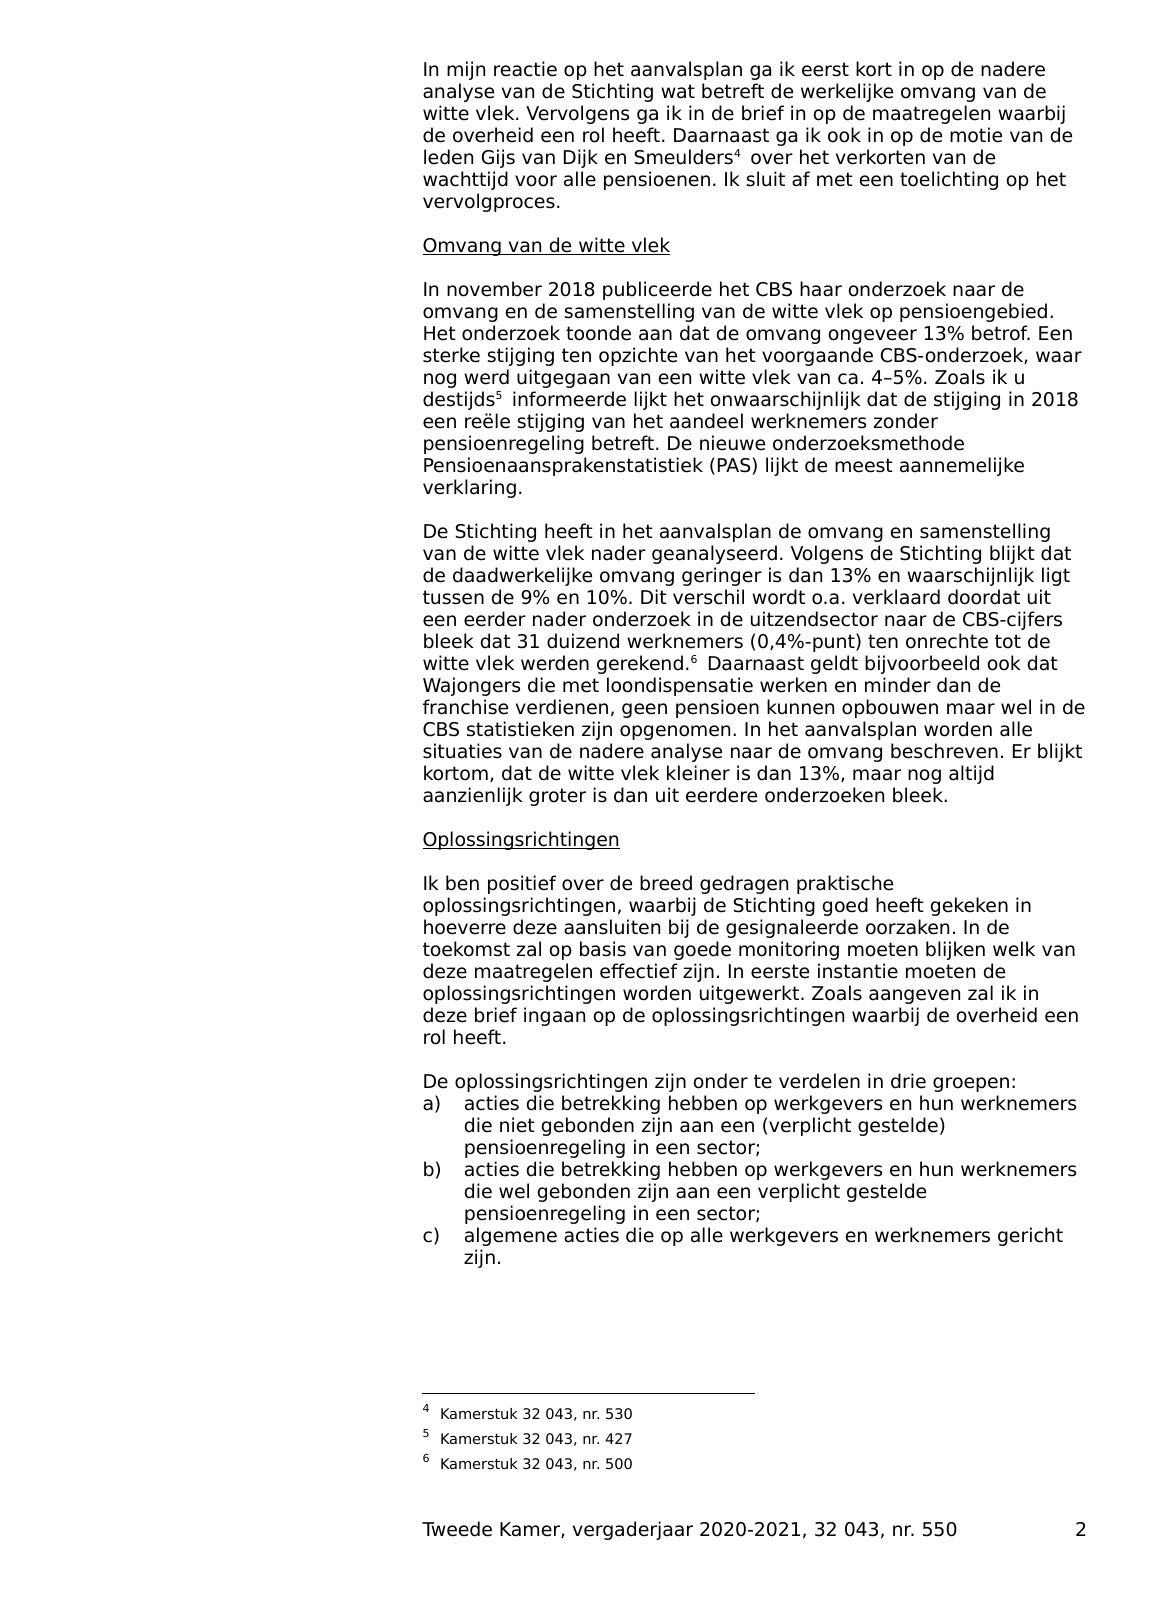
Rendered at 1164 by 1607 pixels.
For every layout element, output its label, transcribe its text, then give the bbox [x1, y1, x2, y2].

text b) acties die betrekking hebben op werkgevers en hun werknemers die wel gebonden zijn aan een verplicht gestelde pensioenregeling in een sector; [422, 1159, 1087, 1225]
text In november 2018 publiceerde het CBS haar onderzoek naar de omvang en de samenstelling van de witte vlek op pensioengebied. Het onderzoek toonde aan dat de omvang ongeveer 13% betrof. Een sterke stijging ten opzichte van het voorgaande CBS-onderzoek, waar nog werd uitgegaan van een witte vlek van ca. 4–5%. Zoals ik u destijds informeerde lijkt het onwaarschijnlijk dat de stijging in 2018 een reële stijging van het aandeel werknemers zonder pensioenregeling betreft. De nieuwe onderzoeksmethode Pensioenaansprakenstatistiek (PAS) lijkt de meest aannemelijke verklaring. [422, 279, 1087, 499]
text c) algemene acties die op alle werkgevers en werknemers gericht zijn. [422, 1225, 1087, 1269]
subtitle Omvang van de witte vlek [422, 235, 1087, 257]
text In mijn reactie op het aanvalsplan ga ik eerst kort in op de nadere analyse van de Stichting wat betreft de werkelijke omvang van de witte vlek. Vervolgens ga ik in de brief in op de maatregelen waarbij de overheid een rol heeft. Daarnaast ga ik ook in op de motie van de leden Gijs van Dijk en Smeulders over het verkorten van de wachttijd voor alle pensioenen. Ik sluit af met een toelichting op het vervolgproces. [422, 59, 1087, 213]
text De oplossingsrichtingen zijn onder te verdelen in drie groepen: [422, 1071, 1087, 1093]
subtitle Oplossingsrichtingen [422, 829, 1087, 851]
text Kamerstuk 32 043, nr. 530 [422, 1402, 1087, 1424]
text Kamerstuk 32 043, nr. 427 [422, 1427, 1087, 1449]
text a) acties die betrekking hebben op werkgevers en hun werknemers die niet gebonden zijn aan een (verplicht gestelde) pensioenregeling in een sector; [422, 1093, 1087, 1159]
text Kamerstuk 32 043, nr. 500 [422, 1452, 1087, 1474]
text Ik ben positief over de breed gedragen praktische oplossingsrichtingen, waarbij de Stichting goed heeft gekeken in hoeverre deze aansluiten bij de gesignaleerde oorzaken. In de toekomst zal op basis van goede monitoring moeten blijken welk van deze maatregelen effectief zijn. In eerste instantie moeten de oplossingsrichtingen worden uitgewerkt. Zoals aangeven zal ik in deze brief ingaan op de oplossingsrichtingen waarbij de overheid een rol heeft. [422, 873, 1087, 1049]
text De Stichting heeft in het aanvalsplan de omvang en samenstelling van de witte vlek nader geanalyseerd. Volgens de Stichting blijkt dat de daadwerkelijke omvang geringer is dan 13% en waarschijnlijk ligt tussen de 9% en 10%. Dit verschil wordt o.a. verklaard doordat uit een eerder nader onderzoek in de uitzendsector naar de CBS-cijfers bleek dat 31 duizend werknemers (0,4%-punt) ten onrechte tot de witte vlek werden gerekend. Daarnaast geldt bijvoorbeeld ook dat Wajongers die met loondispensatie werken en minder dan de franchise verdienen, geen pensioen kunnen opbouwen maar wel in de CBS statistieken zijn opgenomen. In het aanvalsplan worden alle situaties van de nadere analyse naar de omvang beschreven. Er blijkt kortom, dat de witte vlek kleiner is dan 13%, maar nog altijd aanzienlijk groter is dan uit eerdere onderzoeken bleek. [422, 521, 1087, 807]
